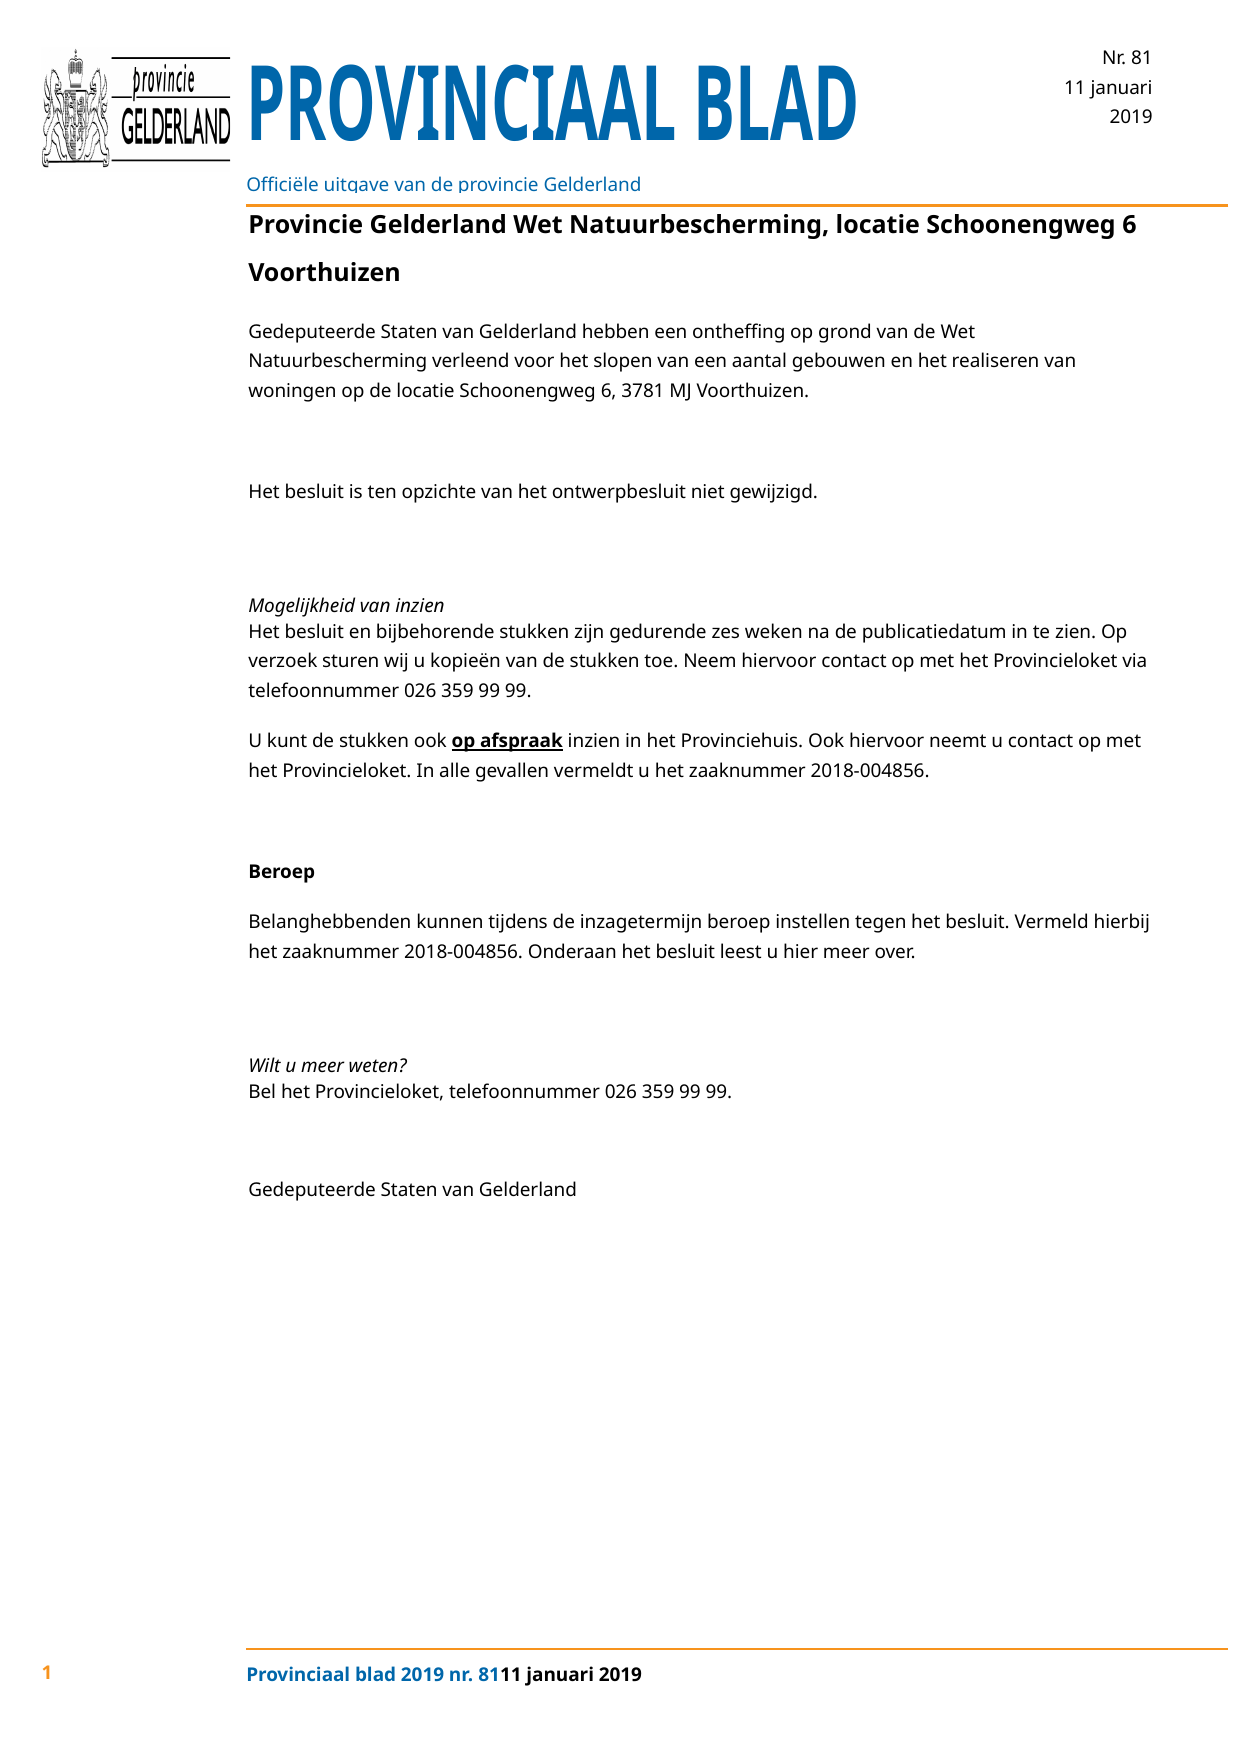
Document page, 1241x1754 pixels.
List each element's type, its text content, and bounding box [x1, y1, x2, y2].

text Het besluit is ten opzichte van het ontwerpbesluit niet gewijzigd. [248, 478, 1152, 504]
text Belanghebbenden kunnen tijdens de inzagetermijn beroep instellen tegen het besluit. Vermeld hierbij het zaaknummer 2018-004856. Onderaan het besluit leest u hier meer over. [248, 908, 1152, 964]
text Beroep [248, 858, 1152, 884]
text Gedeputeerde Staten van Gelderland hebben een ontheffing op grond van de Wet Natuurbescherming verleend voor het slopen van een aantal gebouwen en het realiseren van woningen op de locatie Schoonengweg 6, 3781 MJ Voorthuizen. [248, 318, 1152, 403]
text Mogelijkheid van inzien [248, 592, 1152, 618]
text Provincie Gelderland Wet Natuurbescherming, locatie Schoonengweg 6 Voorthuizen [248, 207, 1152, 288]
picture [41, 47, 231, 172]
text Het besluit en bijbehorende stukken zijn gedurende zes weken na de publicatiedatum in te zien. Op verzoek sturen wij u kopieën van de stukken toe. Neem hiervoor contact op met het Provincieloket via telefoonnummer 026 359 99 99. [248, 618, 1152, 703]
text Gedeputeerde Staten van Gelderland [248, 1176, 1152, 1202]
text Bel het Provincieloket, telefoonnummer 026 359 99 99. [248, 1078, 1152, 1104]
text U kunt de stukken ook op afspraak inzien in het Provinciehuis. Ook hiervoor neemt u contact op met het Provincieloket. In alle gevallen vermeldt u het zaaknummer 2018-004856. [248, 728, 1152, 783]
text Wilt u meer weten? [248, 1052, 1152, 1078]
